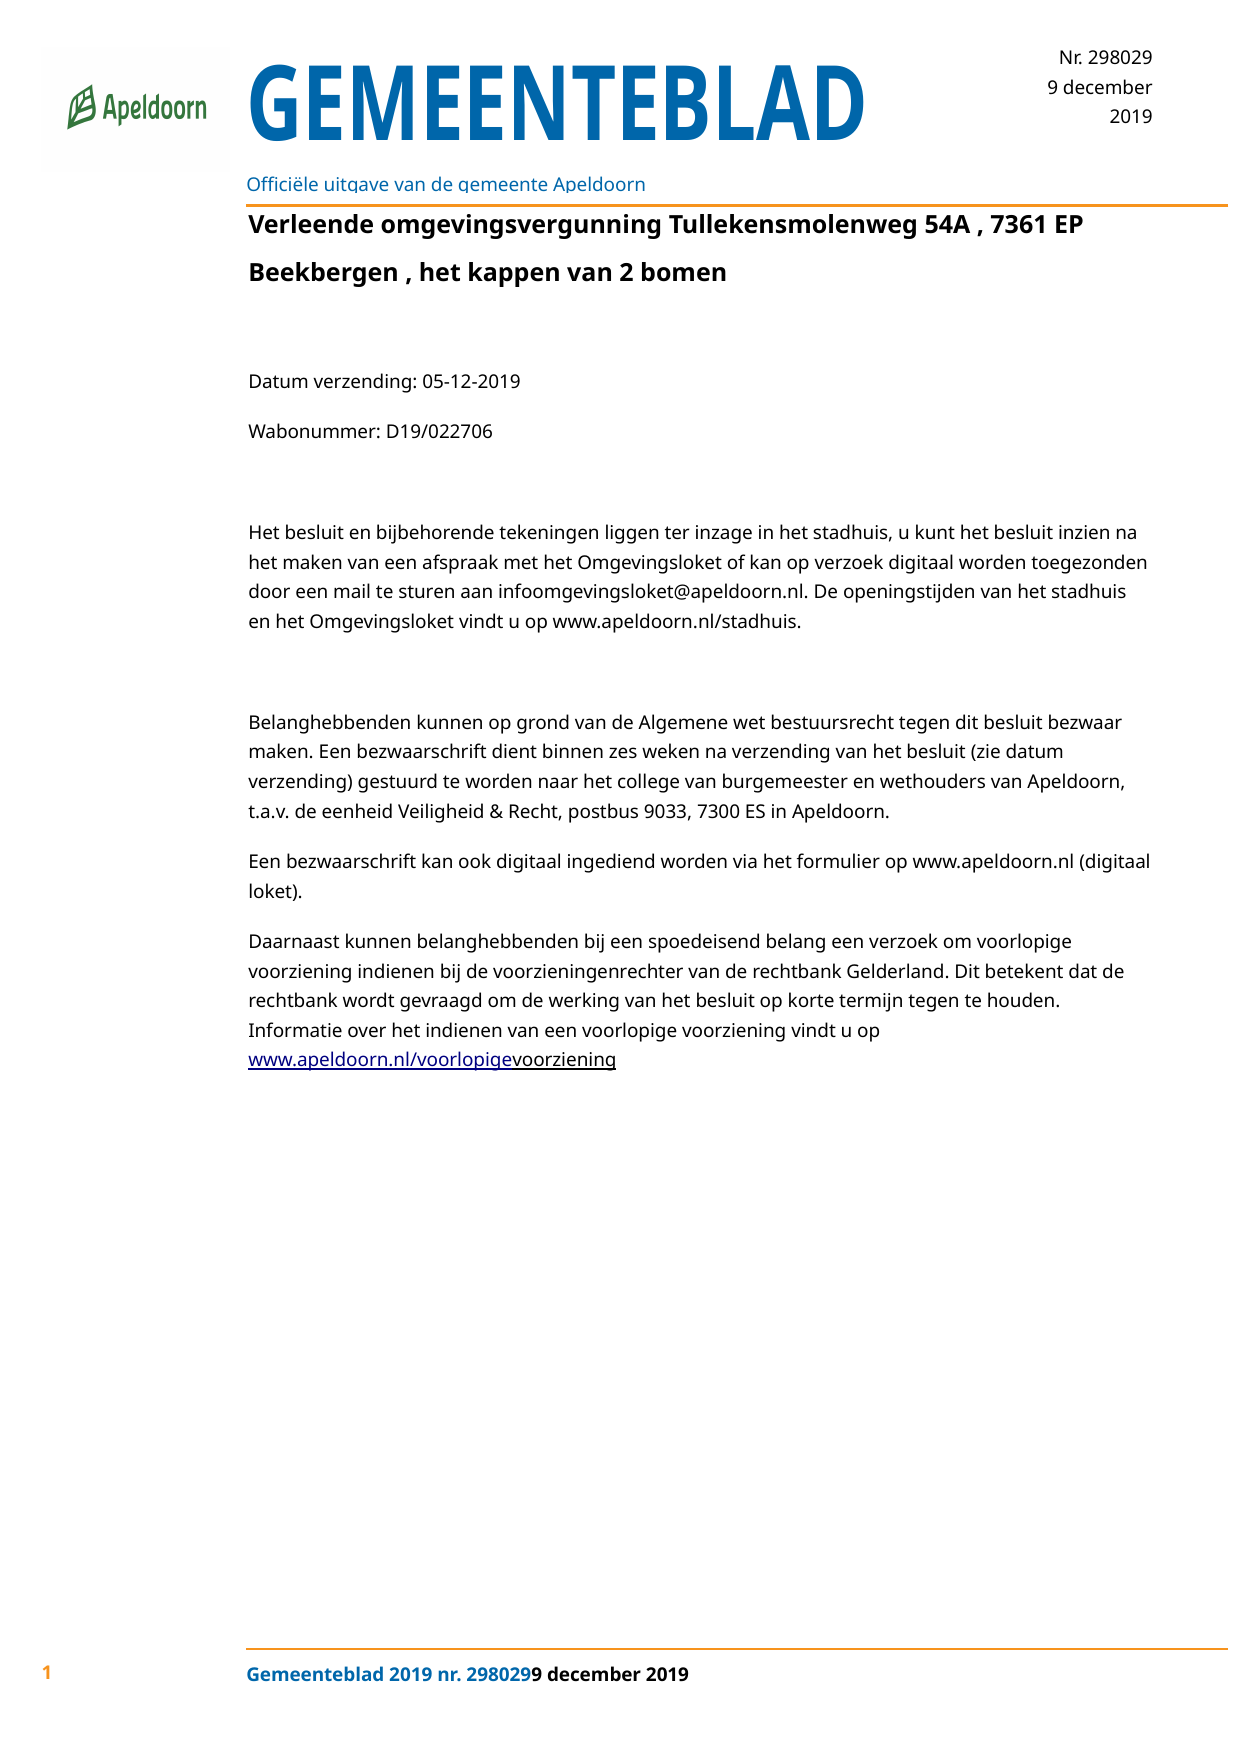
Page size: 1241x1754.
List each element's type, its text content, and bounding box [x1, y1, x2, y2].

text Verleende omgevingsvergunning Tullekensmolenweg 54A , 7361 EP Beekbergen , het kappen van 2 bomen [248, 207, 1152, 288]
picture [41, 47, 231, 172]
text Wabonummer: D19/022706 [248, 419, 1152, 444]
text Een bezwaarschrift kan ook digitaal ingediend worden via het formulier op www.apeldoorn.nl (digitaal loket). [248, 848, 1152, 904]
text Datum verzending: 05-12-2019 [248, 368, 1152, 394]
text Daarnaast kunnen belanghebbenden bij een spoedeisend belang een verzoek om voorlopige voorziening indienen bij de voorzieningenrechter van de rechtbank Gelderland. Dit betekent dat de rechtbank wordt gevraagd om de werking van het besluit op korte termijn tegen te houden. Informatie over het indienen van een voorlopige voorziening vindt u op www.apeldoorn.nl/voorlopigevoorziening [248, 928, 1152, 1072]
text Belanghebbenden kunnen op grond van de Algemene wet bestuursrecht tegen dit besluit bezwaar maken. Een bezwaarschrift dient binnen zes weken na verzending van het besluit (zie datum verzending) gestuurd te worden naar het college van burgemeester en wethouders van Apeldoorn, t.a.v. de eenheid Veiligheid & Recht, postbus 9033, 7300 ES in Apeldoorn. [248, 709, 1152, 824]
text Het besluit en bijbehorende tekeningen liggen ter inzage in het stadhuis, u kunt het besluit inzien na het maken van een afspraak met het Omgevingsloket of kan op verzoek digitaal worden toegezonden door een mail te sturen aan infoomgevingsloket@apeldoorn.nl. De openingstijden van het stadhuis en het Omgevingsloket vindt u op www.apeldoorn.nl/stadhuis. [248, 519, 1152, 634]
